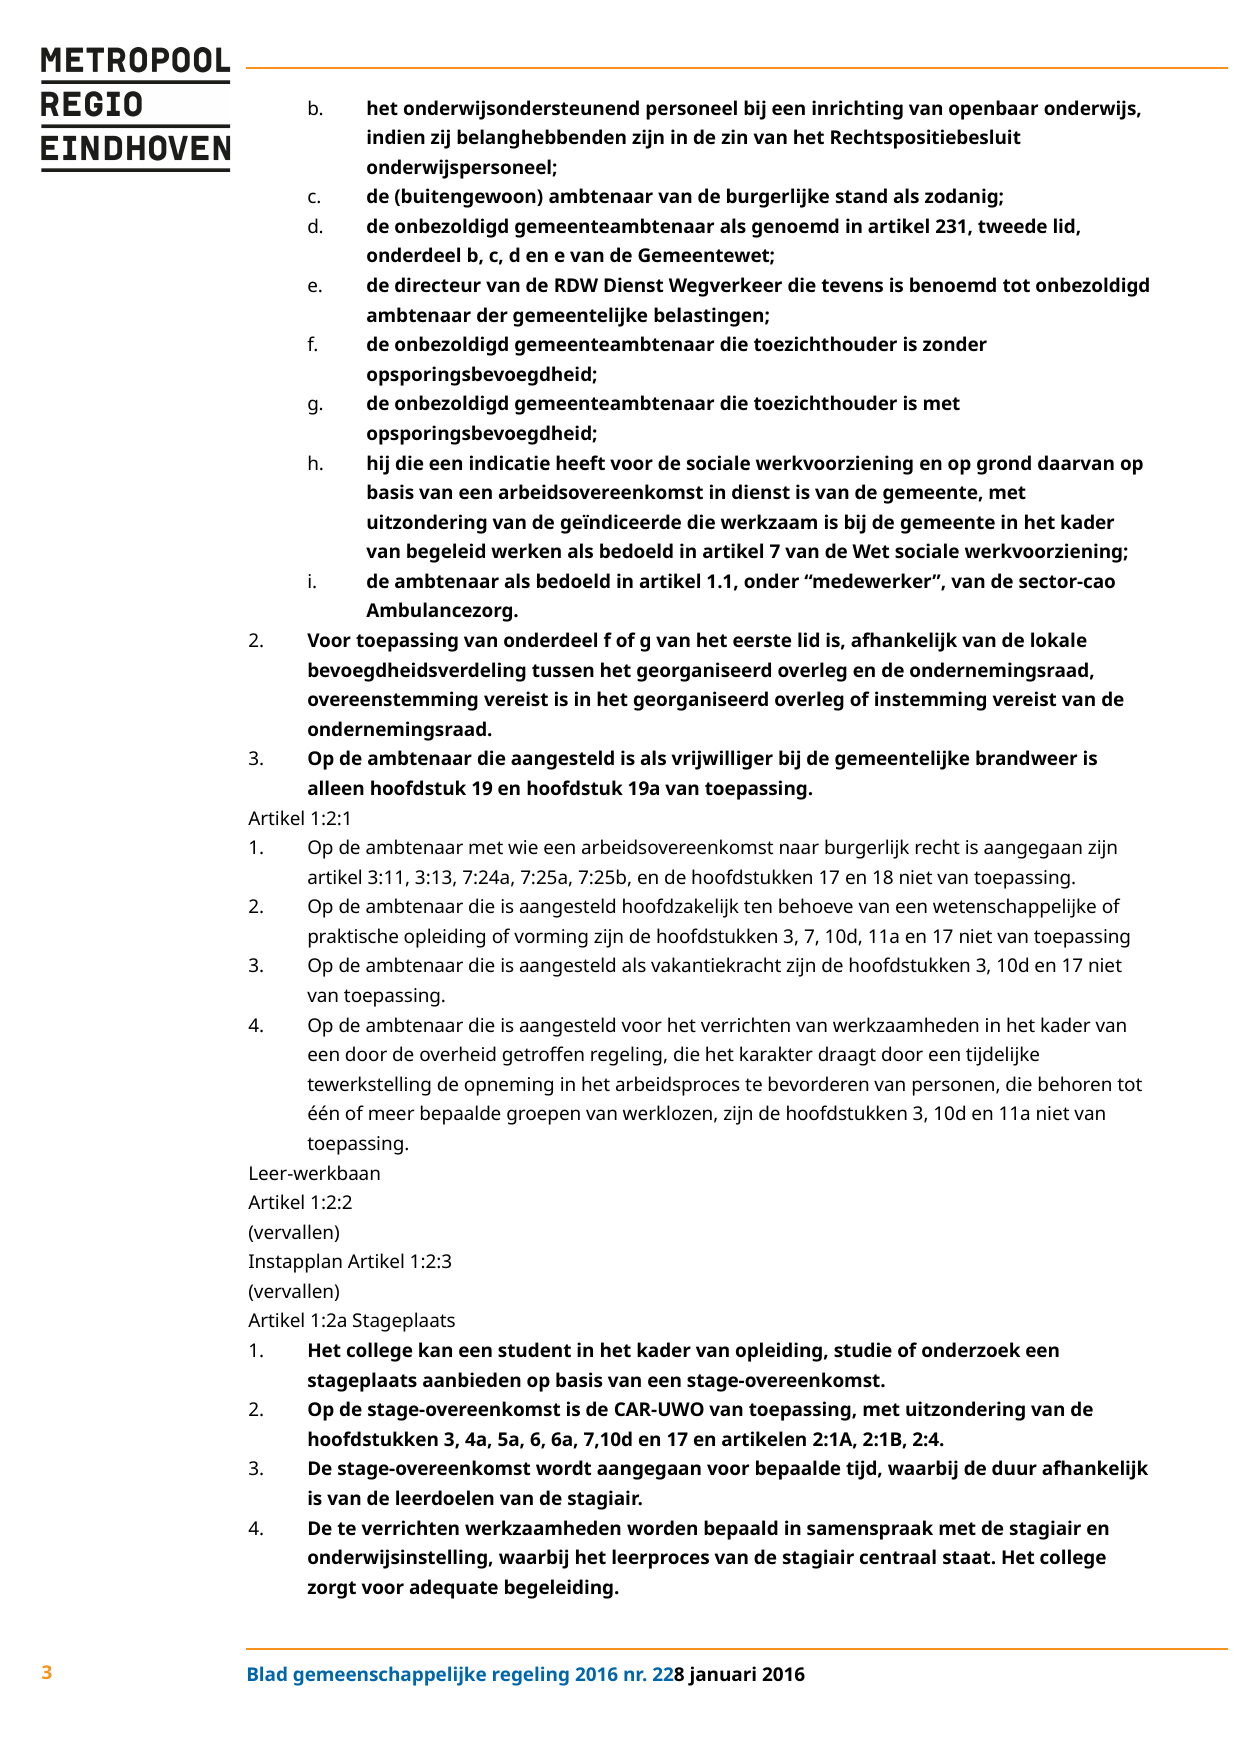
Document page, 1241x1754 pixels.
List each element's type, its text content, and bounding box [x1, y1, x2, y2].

list het onderwijsondersteunend personeel bij een inrichting van openbaar onderwijs, indien zij belanghebbenden zijn in de zin van het Rechtspositiebesluit onderwijspersoneel; [307, 95, 1152, 180]
list de onbezoldigd gemeenteambtenaar die toezichthouder is zonder opsporingsbevoegdheid; [307, 331, 1152, 387]
text Artikel 1:2:2 [248, 1189, 1152, 1215]
list Op de ambtenaar met wie een arbeidsovereenkomst naar burgerlijk recht is aangegaan zijn artikel 3:11, 3:13, 7:24a, 7:25a, 7:25b, en de hoofdstukken 17 en 18 niet van toepassing. [248, 834, 1152, 890]
list Op de ambtenaar die is aangesteld voor het verrichten van werkzaamheden in het kader van een door de overheid getroffen regeling, die het karakter draagt door een tijdelijke tewerkstelling de opneming in het arbeidsproces te bevorderen van personen, die behoren tot één of meer bepaalde groepen van werklozen, zijn de hoofdstukken 3, 10d en 11a niet van toepassing. [248, 1012, 1152, 1156]
text (vervallen) [248, 1219, 1152, 1245]
list de onbezoldigd gemeenteambtenaar als genoemd in artikel 231, tweede lid, onderdeel b, c, d en e van de Gemeentewet; [307, 213, 1152, 268]
list de onbezoldigd gemeenteambtenaar die toezichthouder is met opsporingsbevoegdheid; [307, 391, 1152, 446]
list Het college kan een student in het kader van opleiding, studie of onderzoek een stageplaats aanbieden op basis van een stage-overeenkomst. [248, 1337, 1152, 1393]
text (vervallen) [248, 1278, 1152, 1304]
list De te verrichten werkzaamheden worden bepaald in samenspraak met de stagiair en onderwijsinstelling, waarbij het leerproces van de stagiair centraal staat. Het college zorgt voor adequate begeleiding. [248, 1515, 1152, 1600]
list Op de stage-overeenkomst is de CAR-UWO van toepassing, met uitzondering van de hoofdstukken 3, 4a, 5a, 6, 6a, 7,10d en 17 en artikelen 2:1A, 2:1B, 2:4. [248, 1396, 1152, 1452]
text Artikel 1:2:1 [248, 805, 1152, 831]
text Artikel 1:2a Stageplaats [248, 1308, 1152, 1333]
list De stage-overeenkomst wordt aangegaan voor bepaalde tijd, waarbij de duur afhankelijk is van de leerdoelen van de stagiair. [248, 1456, 1152, 1511]
list Op de ambtenaar die is aangesteld hoofdzakelijk ten behoeve van een wetenschappelijke of praktische opleiding of vorming zijn de hoofdstukken 3, 7, 10d, 11a en 17 niet van toepassing [248, 893, 1152, 949]
list Voor toepassing van onderdeel f of g van het eerste lid is, afhankelijk van de lokale bevoegdheidsverdeling tussen het georganiseerd overleg en de ondernemingsraad, overeenstemming vereist is in het georganiseerd overleg of instemming vereist van de ondernemingsraad. [248, 627, 1152, 742]
text Instapplan Artikel 1:2:3 [248, 1248, 1152, 1274]
list Op de ambtenaar die aangesteld is als vrijwilliger bij de gemeentelijke brandweer is alleen hoofdstuk 19 en hoofdstuk 19a van toepassing. [248, 746, 1152, 801]
list de directeur van de RDW Dienst Wegverkeer die tevens is benoemd tot onbezoldigd ambtenaar der gemeentelijke belastingen; [307, 272, 1152, 328]
list Op de ambtenaar die is aangesteld als vakantiekracht zijn de hoofdstukken 3, 10d en 17 niet van toepassing. [248, 953, 1152, 1008]
text Leer-werkbaan [248, 1160, 1152, 1186]
list de (buitengewoon) ambtenaar van de burgerlijke stand als zodanig; [307, 183, 1152, 209]
list de ambtenaar als bedoeld in artikel 1.1, onder “medewerker”, van de sector-cao Ambulancezorg. [307, 568, 1152, 623]
picture [41, 47, 231, 172]
list hij die een indicatie heeft voor de sociale werkvoorziening en op grond daarvan op basis van een arbeidsovereenkomst in dienst is van de gemeente, met uitzondering van de geïndiceerde die werkzaam is bij de gemeente in het kader van begeleid werken als bedoeld in artikel 7 van de Wet sociale werkvoorziening; [307, 450, 1152, 564]
